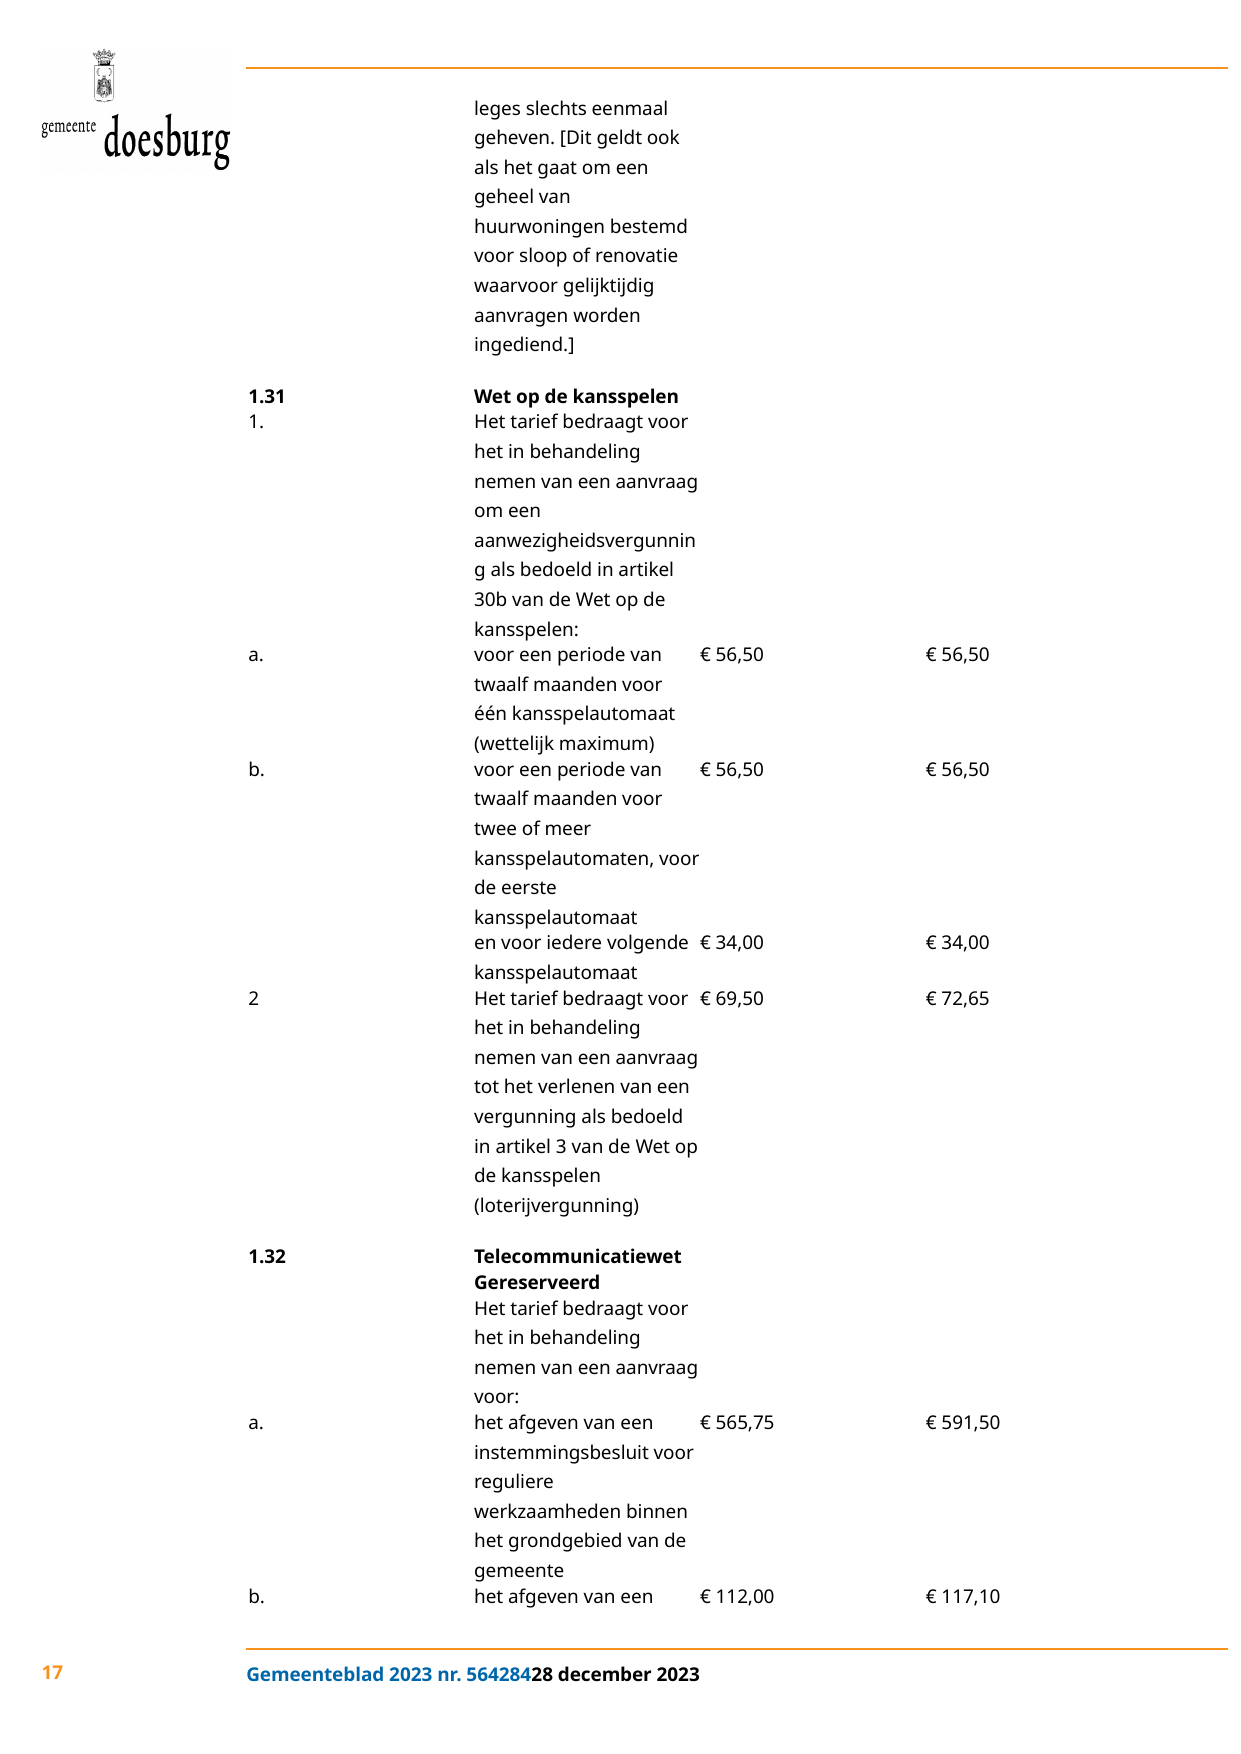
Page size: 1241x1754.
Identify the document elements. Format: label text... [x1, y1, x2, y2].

table_cell Wet op de kansspelen [474, 383, 700, 409]
table_cell € 565,75 [700, 1409, 926, 1583]
table_cell [248, 1269, 474, 1295]
table_cell € 56,50 [700, 756, 926, 929]
table_cell [248, 930, 474, 985]
table_cell [248, 95, 474, 357]
table_cell het afgeven van een [474, 1583, 700, 1609]
table_cell 1. [248, 409, 474, 641]
table_cell Het tarief bedraagt voor het in behandeling nemen van een aanvraag tot het verlenen van een vergunning als bedoeld in artikel 3 van de Wet op de kansspelen (loterijvergunning) [474, 985, 700, 1218]
table_cell en voor iedere volgende kansspelautomaat [474, 930, 700, 985]
table_cell [926, 1269, 1152, 1295]
table_cell € 56,50 [700, 641, 926, 756]
table_cell [700, 1295, 926, 1409]
table_cell [700, 95, 926, 357]
table_cell € 117,10 [926, 1583, 1152, 1609]
table_cell € 34,00 [926, 930, 1152, 985]
table_cell [700, 1218, 926, 1243]
table_cell het afgeven van een instemmingsbesluit voor reguliere werkzaamheden binnen het grondgebied van de gemeente [474, 1409, 700, 1583]
table_cell leges slechts eenmaal geheven. [Dit geldt ook als het gaat om een geheel van huurwoningen bestemd voor sloop of renovatie waarvoor gelijktijdig aanvragen worden ingediend.] [474, 95, 700, 357]
table_cell 2 [248, 985, 474, 1218]
table_cell € 72,65 [926, 985, 1152, 1218]
table_cell € 34,00 [700, 930, 926, 985]
table_cell € 69,50 [700, 985, 926, 1218]
table_cell b. [248, 756, 474, 929]
table_cell [248, 1295, 474, 1409]
table_cell € 112,00 [700, 1583, 926, 1609]
table_cell Gereserveerd [474, 1269, 700, 1295]
table_cell [700, 383, 926, 409]
table_cell [700, 1269, 926, 1295]
table_cell a. [248, 641, 474, 756]
picture [41, 47, 231, 172]
table_cell [926, 357, 1152, 383]
table_cell [926, 1218, 1152, 1243]
table_cell 1.31 [248, 383, 474, 409]
table_cell [474, 1218, 700, 1243]
table_cell voor een periode van twaalf maanden voor één kansspelautomaat (wettelijk maximum) [474, 641, 700, 756]
table_cell [926, 1295, 1152, 1409]
table_cell [248, 357, 474, 383]
table_cell [926, 1244, 1152, 1269]
table_cell [248, 1218, 474, 1243]
table_cell b. [248, 1583, 474, 1609]
table_cell Het tarief bedraagt voor het in behandeling nemen van een aanvraag voor: [474, 1295, 700, 1409]
table_cell 1.32 [248, 1244, 474, 1269]
table_cell Het tarief bedraagt voor het in behandeling nemen van een aanvraag om een aanwezigheidsvergunning als bedoeld in artikel 30b van de Wet op de kansspelen: [474, 409, 700, 641]
table_cell € 56,50 [926, 641, 1152, 756]
table_cell € 56,50 [926, 756, 1152, 929]
table_cell [926, 383, 1152, 409]
table_cell [700, 357, 926, 383]
table_cell [474, 357, 700, 383]
table_cell [700, 1244, 926, 1269]
table_cell [926, 95, 1152, 357]
table_cell Telecommunicatiewet [474, 1244, 700, 1269]
table_cell [700, 409, 926, 641]
table_cell € 591,50 [926, 1409, 1152, 1583]
table_cell voor een periode van twaalf maanden voor twee of meer kansspelautomaten, voor de eerste kansspelautomaat [474, 756, 700, 929]
table_cell a. [248, 1409, 474, 1583]
table_cell [926, 409, 1152, 641]
